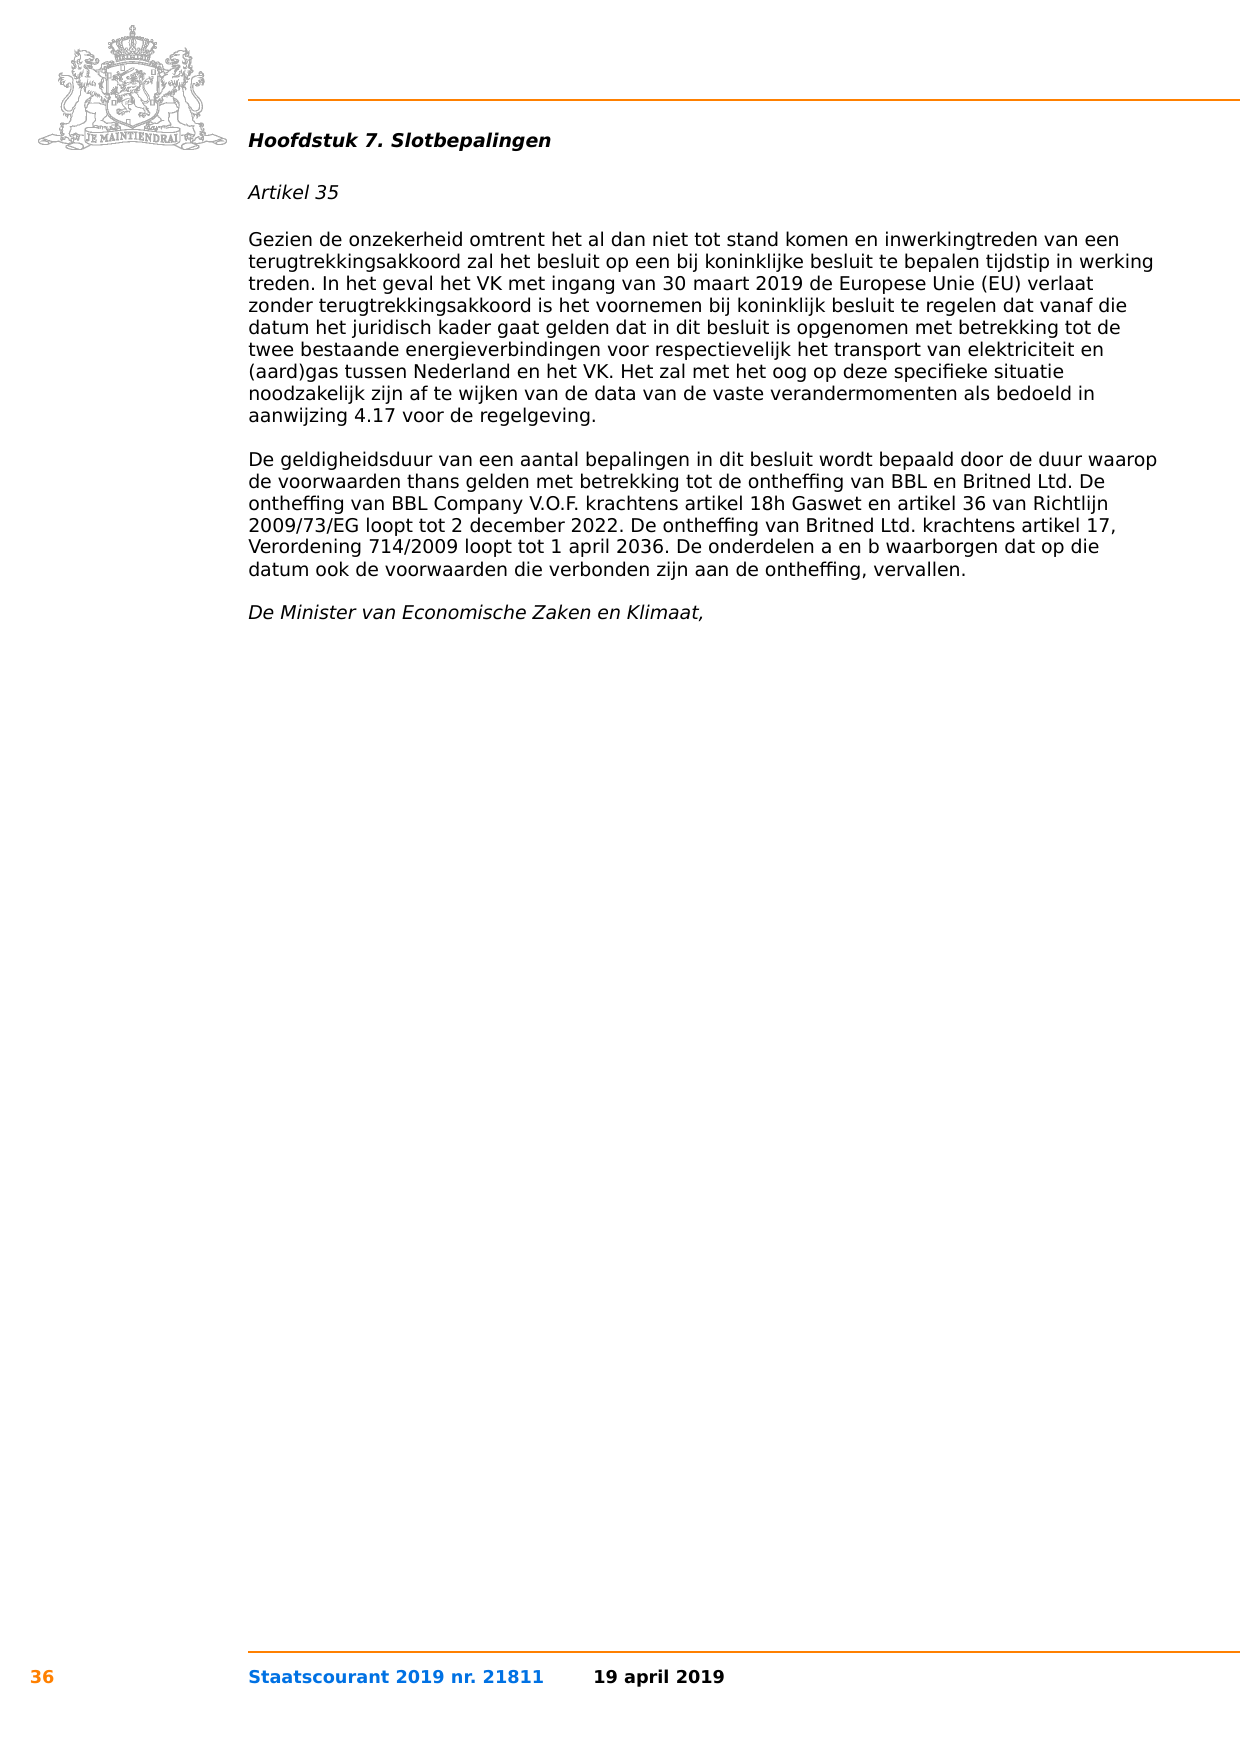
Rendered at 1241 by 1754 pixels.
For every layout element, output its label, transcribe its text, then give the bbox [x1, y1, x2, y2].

picture [38, 25, 227, 150]
text De Minister van Economische Zaken en Klimaat, [248, 602, 1163, 624]
text Gezien de onzekerheid omtrent het al dan niet tot stand komen en inwerkingtreden van een terugtrekkingsakkoord zal het besluit op een bij koninklijke besluit te bepalen tijdstip in werking treden. In het geval het VK met ingang van 30 maart 2019 de Europese Unie (EU) verlaat zonder terugtrekkingsakkoord is het voornemen bij koninklijk besluit te regelen dat vanaf die datum het juridisch kader gaat gelden dat in dit besluit is opgenomen met betrekking tot de twee bestaande energieverbindingen voor respectievelijk het transport van elektriciteit en (aard)gas tussen Nederland en het VK. Het zal met het oog op deze specifieke situatie noodzakelijk zijn af te wijken van de data van de vaste verandermomenten als bedoeld in aanwijzing 4.17 voor de regelgeving. [248, 229, 1163, 427]
subtitle Artikel 35 [248, 182, 1163, 204]
subtitle Hoofdstuk 7. Slotbepalingen [248, 130, 1163, 152]
text De geldigheidsduur van een aantal bepalingen in dit besluit wordt bepaald door de duur waarop de voorwaarden thans gelden met betrekking tot de ontheffing van BBL en Britned Ltd. De ontheffing van BBL Company V.O.F. krachtens artikel 18h Gaswet en artikel 36 van Richtlijn 2009/73/EG loopt tot 2 december 2022. De ontheffing van Britned Ltd. krachtens artikel 17, Verordening 714/2009 loopt tot 1 april 2036. De onderdelen a en b waarborgen dat op die datum ook de voorwaarden die verbonden zijn aan de ontheffing, vervallen. [248, 448, 1163, 580]
